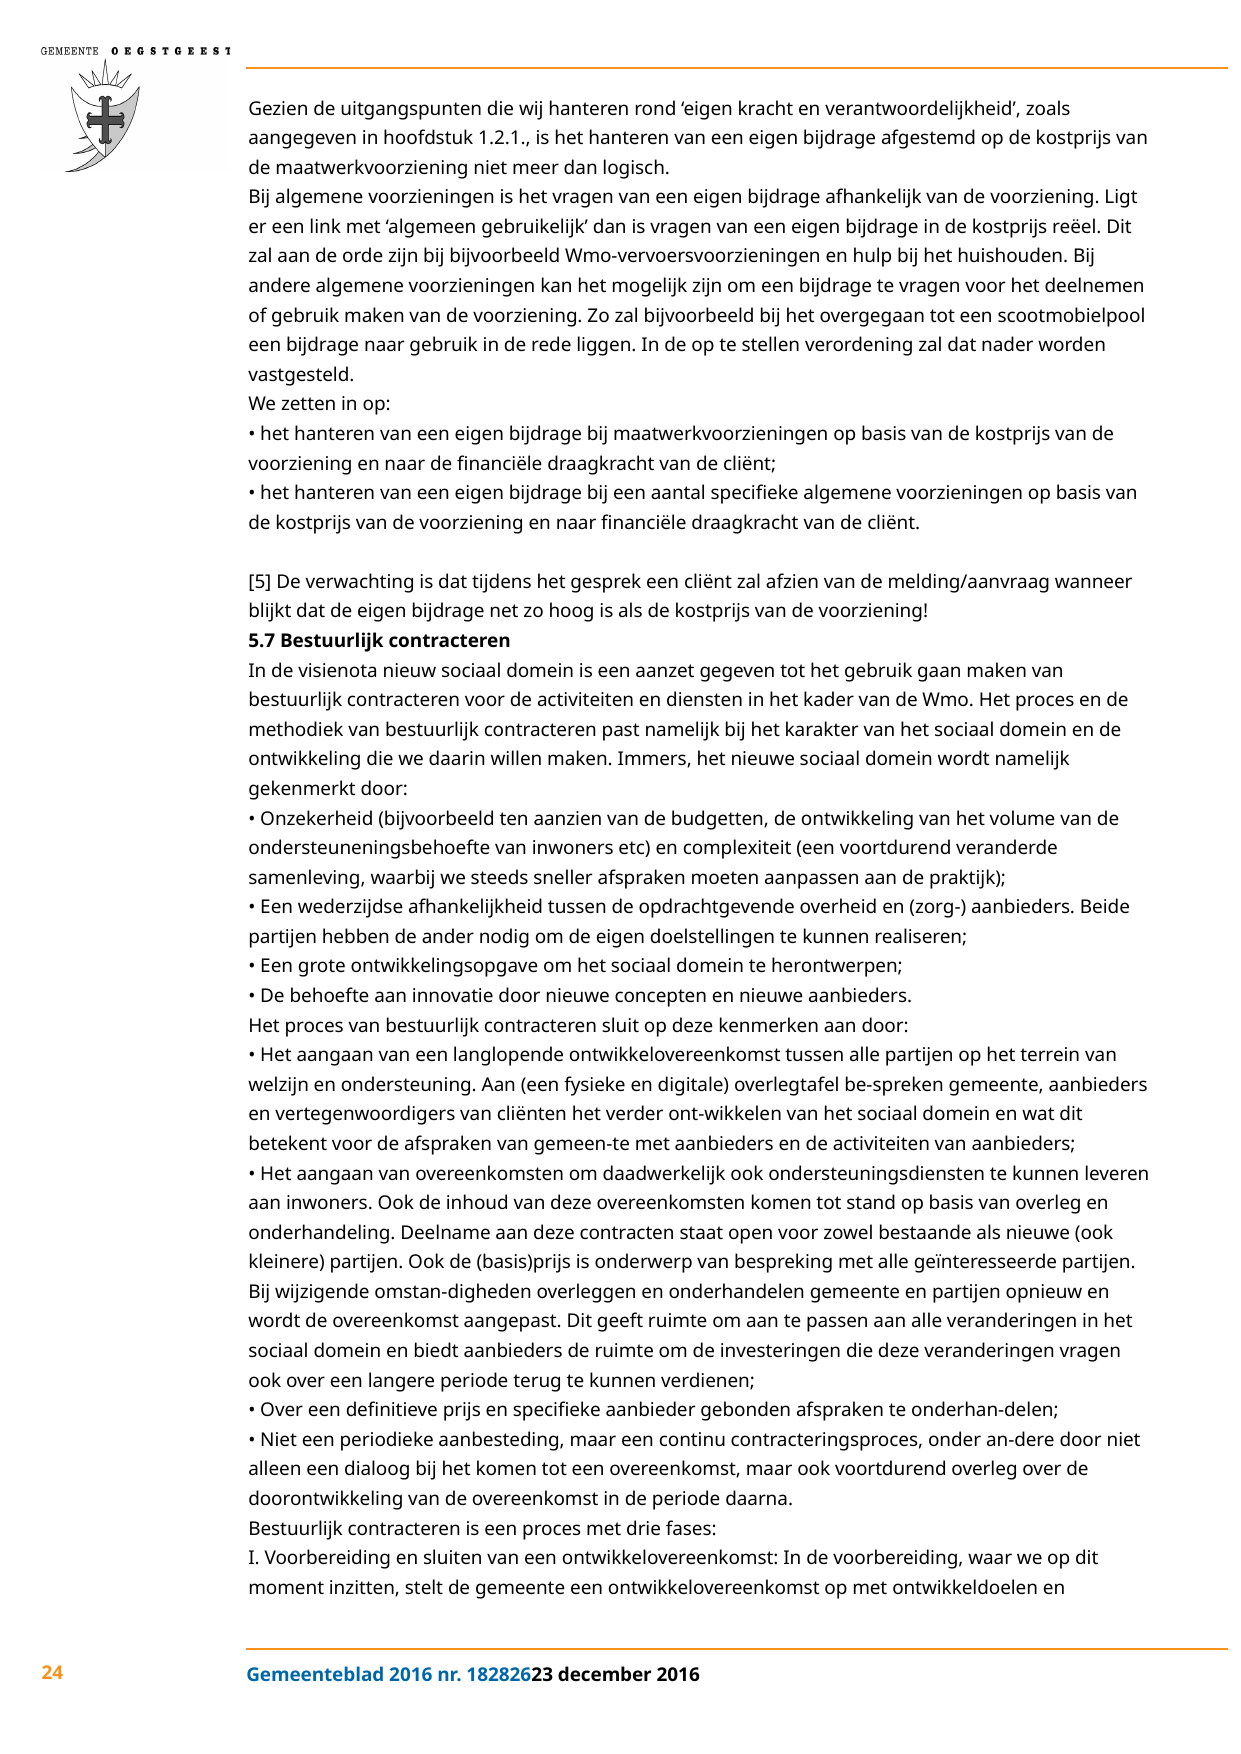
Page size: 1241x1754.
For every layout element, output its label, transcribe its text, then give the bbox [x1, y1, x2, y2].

text [5] De verwachting is dat tijdens het gesprek een cliënt zal afzien van de melding/aanvraag wanneer blijkt dat de eigen bijdrage net zo hoog is als de kostprijs van de voorziening! [248, 568, 1152, 623]
text • Het aangaan van overeenkomsten om daadwerkelijk ook ondersteuningsdiensten te kunnen leveren aan inwoners. Ook de inhoud van deze overeenkomsten komen tot stand op basis van overleg en onderhandeling. Deelname aan deze contracten staat open voor zowel bestaande als nieuwe (ook kleinere) partijen. Ook de (basis)prijs is onderwerp van bespreking met alle geïnteresseerde partijen. Bij wijzigende omstan-digheden overleggen en onderhandelen gemeente en partijen opnieuw en wordt de overeenkomst aangepast. Dit geeft ruimte om aan te passen aan alle veranderingen in het sociaal domein en biedt aanbieders de ruimte om de investeringen die deze veranderingen vragen ook over een langere periode terug te kunnen verdienen; [248, 1160, 1152, 1393]
text I. Voorbereiding en sluiten van een ontwikkelovereenkomst: In de voorbereiding, waar we op dit moment inzitten, stelt de gemeente een ontwikkelovereenkomst op met ontwikkeldoelen en [248, 1544, 1152, 1600]
picture [41, 47, 231, 172]
text • Een grote ontwikkelingsopgave om het sociaal domein te herontwerpen; [248, 953, 1152, 978]
text 5.7 Bestuurlijk contracteren [248, 627, 1152, 653]
text • Niet een periodieke aanbesteding, maar een continu contracteringsproces, onder an-dere door niet alleen een dialoog bij het komen tot een overeenkomst, maar ook voortdurend overleg over de doorontwikkeling van de overeenkomst in de periode daarna. [248, 1426, 1152, 1511]
text • het hanteren van een eigen bijdrage bij maatwerkvoorzieningen op basis van de kostprijs van de voorziening en naar de financiële draagkracht van de cliënt; [248, 420, 1152, 476]
text • Het aangaan van een langlopende ontwikkelovereenkomst tussen alle partijen op het terrein van welzijn en ondersteuning. Aan (een fysieke en digitale) overlegtafel be-spreken gemeente, aanbieders en vertegenwoordigers van cliënten het verder ont-wikkelen van het sociaal domein en wat dit betekent voor de afspraken van gemeen-te met aanbieders en de activiteiten van aanbieders; [248, 1041, 1152, 1156]
text • De behoefte aan innovatie door nieuwe concepten en nieuwe aanbieders. [248, 982, 1152, 1008]
text • het hanteren van een eigen bijdrage bij een aantal specifieke algemene voorzieningen op basis van de kostprijs van de voorziening en naar financiële draagkracht van de cliënt. [248, 479, 1152, 535]
text • Onzekerheid (bijvoorbeeld ten aanzien van de budgetten, de ontwikkeling van het volume van de ondersteuneningsbehoefte van inwoners etc) en complexiteit (een voortdurend veranderde samenleving, waarbij we steeds sneller afspraken moeten aanpassen aan de praktijk); [248, 805, 1152, 890]
text Bij algemene voorzieningen is het vragen van een eigen bijdrage afhankelijk van de voorziening. Ligt er een link met ‘algemeen gebruikelijk’ dan is vragen van een eigen bijdrage in de kostprijs reëel. Dit zal aan de orde zijn bij bijvoorbeeld Wmo-vervoersvoorzieningen en hulp bij het huishouden. Bij andere algemene voorzieningen kan het mogelijk zijn om een bijdrage te vragen voor het deelnemen of gebruik maken van de voorziening. Zo zal bijvoorbeeld bij het overgegaan tot een scootmobielpool een bijdrage naar gebruik in de rede liggen. In de op te stellen verordening zal dat nader worden vastgesteld. [248, 183, 1152, 387]
text • Over een definitieve prijs en specifieke aanbieder gebonden afspraken te onderhan-delen; [248, 1396, 1152, 1422]
text We zetten in op: [248, 391, 1152, 416]
text Bestuurlijk contracteren is een proces met drie fases: [248, 1515, 1152, 1541]
text In de visienota nieuw sociaal domein is een aanzet gegeven tot het gebruik gaan maken van bestuurlijk contracteren voor de activiteiten en diensten in het kader van de Wmo. Het proces en de methodiek van bestuurlijk contracteren past namelijk bij het karakter van het sociaal domein en de ontwikkeling die we daarin willen maken. Immers, het nieuwe sociaal domein wordt namelijk gekenmerkt door: [248, 657, 1152, 801]
text • Een wederzijdse afhankelijkheid tussen de opdrachtgevende overheid en (zorg-) aanbieders. Beide partijen hebben de ander nodig om de eigen doelstellingen te kunnen realiseren; [248, 893, 1152, 949]
text Gezien de uitgangspunten die wij hanteren rond ‘eigen kracht en verantwoordelijkheid’, zoals aangegeven in hoofdstuk 1.2.1., is het hanteren van een eigen bijdrage afgestemd op de kostprijs van de maatwerkvoorziening niet meer dan logisch. [248, 95, 1152, 180]
text Het proces van bestuurlijk contracteren sluit op deze kenmerken aan door: [248, 1012, 1152, 1038]
